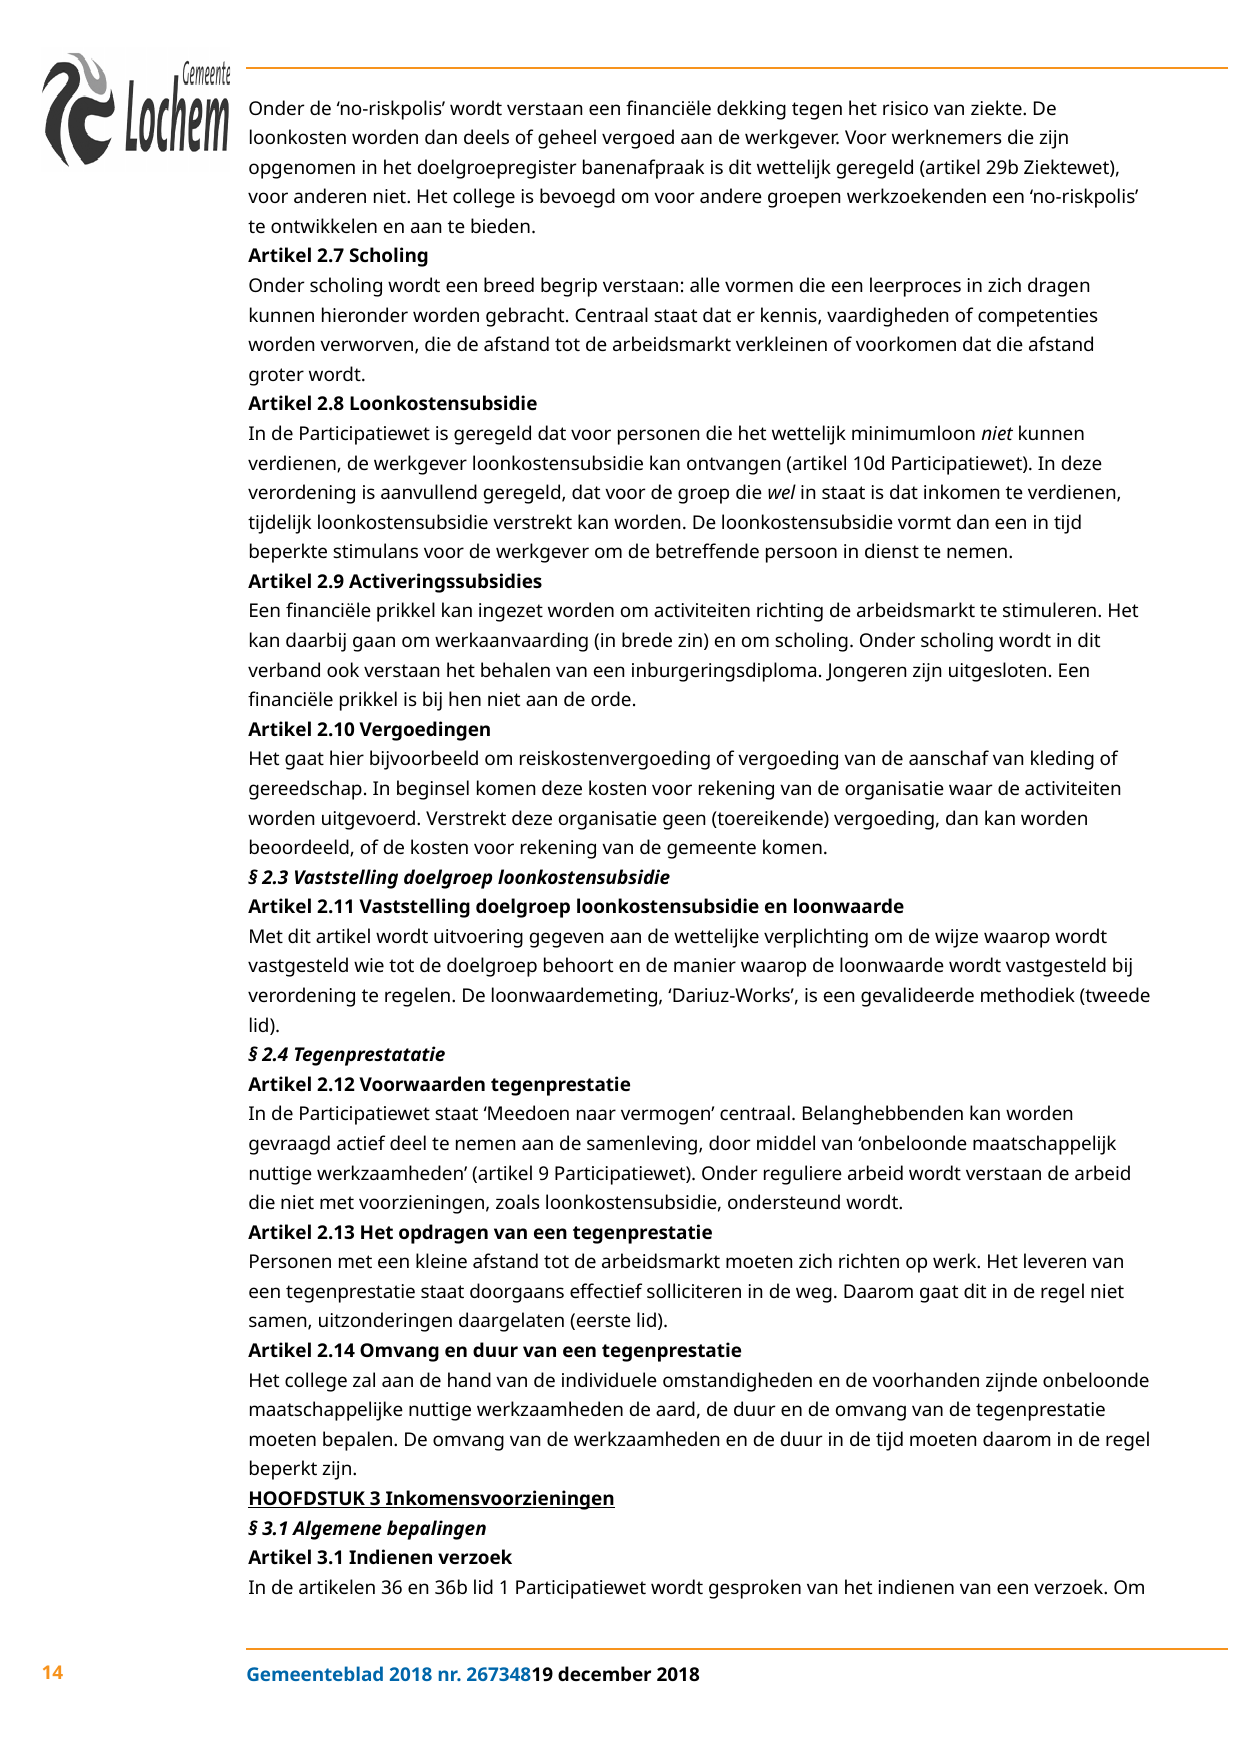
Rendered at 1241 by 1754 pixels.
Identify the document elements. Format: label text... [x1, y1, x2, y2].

text Met dit artikel wordt uitvoering gegeven aan de wettelijke verplichting om de wijze waarop wordt vastgesteld wie tot de doelgroep behoort en de manier waarop de loonwaarde wordt vastgesteld bij verordening te regelen. De loonwaardemeting, ‘Dariuz-Works’, is een gevalideerde methodiek (tweede lid). [248, 923, 1152, 1038]
text Personen met een kleine afstand tot de arbeidsmarkt moeten zich richten op werk. Het leveren van een tegenprestatie staat doorgaans effectief solliciteren in de weg. Daarom gaat dit in de regel niet samen, uitzonderingen daargelaten (eerste lid). [248, 1248, 1152, 1333]
text Artikel 2.10 Vergoedingen [248, 716, 1152, 742]
text Artikel 2.8 Loonkostensubsidie [248, 391, 1152, 416]
text Artikel 2.9 Activeringssubsidies [248, 568, 1152, 594]
text Artikel 3.1 Indienen verzoek [248, 1544, 1152, 1570]
text In de artikelen 36 en 36b lid 1 Participatiewet wordt gesproken van het indienen van een verzoek. Om [248, 1574, 1152, 1600]
text In de Participatiewet is geregeld dat voor personen die het wettelijk minimumloon niet kunnen verdienen, de werkgever loonkostensubsidie kan ontvangen (artikel 10d Participatiewet). In deze verordening is aanvullend geregeld, dat voor de groep die wel in staat is dat inkomen te verdienen, tijdelijk loonkostensubsidie verstrekt kan worden. De loonkostensubsidie vormt dan een in tijd beperkte stimulans voor de werkgever om de betreffende persoon in dienst te nemen. [248, 420, 1152, 564]
picture [41, 47, 231, 172]
text Artikel 2.11 Vaststelling doelgroep loonkostensubsidie en loonwaarde [248, 893, 1152, 919]
text Onder scholing wordt een breed begrip verstaan: alle vormen die een leerproces in zich dragen kunnen hieronder worden gebracht. Centraal staat dat er kennis, vaardigheden of competenties worden verworven, die de afstand tot de arbeidsmarkt verkleinen of voorkomen dat die afstand groter wordt. [248, 272, 1152, 387]
text § 2.4 Tegenprestatatie [248, 1041, 1152, 1067]
text HOOFDSTUK 3 Inkomensvoorzieningen [248, 1485, 1152, 1511]
text § 3.1 Algemene bepalingen [248, 1515, 1152, 1541]
text § 2.3 Vaststelling doelgroep loonkostensubsidie [248, 864, 1152, 890]
text Onder de ‘no-riskpolis’ wordt verstaan een financiële dekking tegen het risico van ziekte. De loonkosten worden dan deels of geheel vergoed aan de werkgever. Voor werknemers die zijn opgenomen in het doelgroepregister banenafpraak is dit wettelijk geregeld (artikel 29b Ziektewet), voor anderen niet. Het college is bevoegd om voor andere groepen werkzoekenden een ‘no-riskpolis’ te ontwikkelen en aan te bieden. [248, 95, 1152, 239]
text Artikel 2.12 Voorwaarden tegenprestatie [248, 1071, 1152, 1097]
text Artikel 2.14 Omvang en duur van een tegenprestatie [248, 1337, 1152, 1363]
text Het gaat hier bijvoorbeeld om reiskostenvergoeding of vergoeding van de aanschaf van kleding of gereedschap. In beginsel komen deze kosten voor rekening van de organisatie waar de activiteiten worden uitgevoerd. Verstrekt deze organisatie geen (toereikende) vergoeding, dan kan worden beoordeeld, of de kosten voor rekening van de gemeente komen. [248, 746, 1152, 860]
text In de Participatiewet staat ‘Meedoen naar vermogen’ centraal. Belanghebbenden kan worden gevraagd actief deel te nemen aan de samenleving, door middel van ‘onbeloonde maatschappelijk nuttige werkzaamheden’ (artikel 9 Participatiewet). Onder reguliere arbeid wordt verstaan de arbeid die niet met voorzieningen, zoals loonkostensubsidie, ondersteund wordt. [248, 1101, 1152, 1215]
text Een financiële prikkel kan ingezet worden om activiteiten richting de arbeidsmarkt te stimuleren. Het kan daarbij gaan om werkaanvaarding (in brede zin) en om scholing. Onder scholing wordt in dit verband ook verstaan het behalen van een inburgeringsdiploma. Jongeren zijn uitgesloten. Een financiële prikkel is bij hen niet aan de orde. [248, 598, 1152, 712]
text Artikel 2.13 Het opdragen van een tegenprestatie [248, 1219, 1152, 1245]
text Artikel 2.7 Scholing [248, 243, 1152, 268]
text Het college zal aan de hand van de individuele omstandigheden en de voorhanden zijnde onbeloonde maatschappelijke nuttige werkzaamheden de aard, de duur en de omvang van de tegenprestatie moeten bepalen. De omvang van de werkzaamheden en de duur in de tijd moeten daarom in de regel beperkt zijn. [248, 1367, 1152, 1481]
